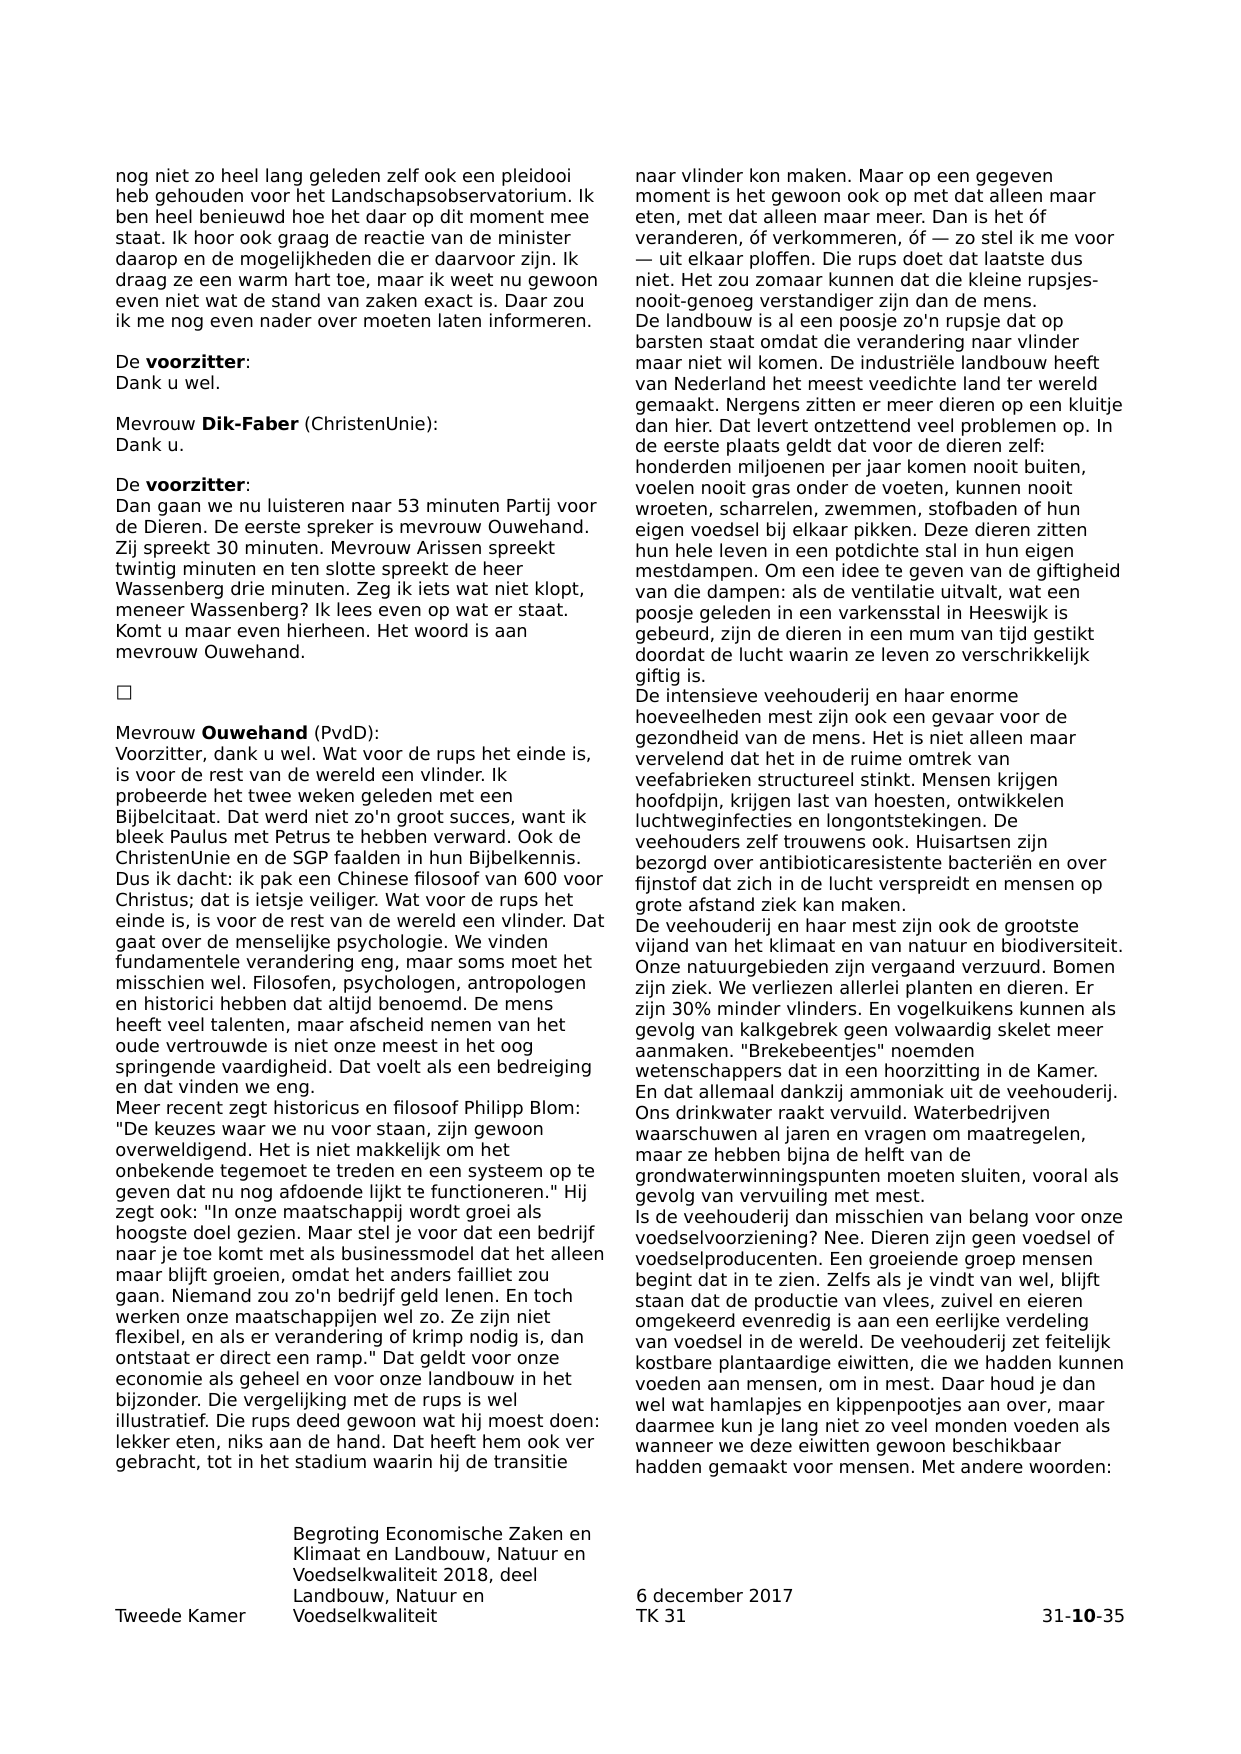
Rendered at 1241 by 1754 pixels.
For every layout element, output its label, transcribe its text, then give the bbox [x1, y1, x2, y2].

text Is de veehouderij dan misschien van belang voor onze voedselvoorziening? Nee. Dieren zijn geen voedsel of voedselproducenten. Een groeiende groep mensen begint dat in te zien. Zelfs als je vindt van wel, blijft staan dat de productie van vlees, zuivel en eieren omgekeerd evenredig is aan een eerlijke verdeling van voedsel in de wereld. De veehouderij zet feitelijk kostbare plantaardige eiwitten, die we hadden kunnen voeden aan mensen, om in mest. Daar houd je dan wel wat hamlapjes en kippenpootjes aan over, maar daarmee kun je lang niet zo veel monden voeden als wanneer we deze eiwitten gewoon beschikbaar hadden gemaakt voor mensen. Met andere woorden: [635, 1207, 1125, 1478]
text Mevrouw Ouwehand (PvdD): [115, 723, 605, 744]
text ⬜ [115, 682, 605, 703]
text Dank u. [115, 434, 605, 455]
text De voorzitter: [115, 352, 605, 373]
text De intensieve veehouderij en haar enorme hoeveelheden mest zijn ook een gevaar voor de gezondheid van de mens. Het is niet alleen maar vervelend dat het in de ruime omtrek van veefabrieken structureel stinkt. Mensen krijgen hoofdpijn, krijgen last van hoesten, ontwikkelen luchtweginfecties en longontstekingen. De veehouders zelf trouwens ook. Huisartsen zijn bezorgd over antibioticaresistente bacteriën en over fijnstof dat zich in de lucht verspreidt en mensen op grote afstand ziek kan maken. [635, 686, 1125, 915]
text Meer recent zegt historicus en filosoof Philipp Blom: "De keuzes waar we nu voor staan, zijn gewoon overweldigend. Het is niet makkelijk om het onbekende tegemoet te treden en een systeem op te geven dat nu nog afdoende lijkt te functioneren." Hij zegt ook: "In onze maatschappij wordt groei als hoogste doel gezien. Maar stel je voor dat een bedrijf naar je toe komt met als businessmodel dat het alleen maar blijft groeien, omdat het anders failliet zou gaan. Niemand zou zo'n bedrijf geld lenen. En toch werken onze maatschappijen wel zo. Ze zijn niet flexibel, en als er verandering of krimp nodig is, dan ontstaat er direct een ramp." Dat geldt voor onze economie als geheel en voor onze landbouw in het bijzonder. Die vergelijking met de rups is wel illustratief. Die rups deed gewoon wat hij moest doen: lekker eten, niks aan de hand. Dat heeft hem ook ver gebracht, tot in het stadium waarin hij de transitie [115, 1098, 605, 1473]
text Mevrouw Dik-Faber (ChristenUnie): [115, 413, 605, 434]
text De voorzitter: [115, 475, 605, 496]
text Dank u wel. [115, 373, 605, 393]
text Voorzitter, dank u wel. Wat voor de rups het einde is, is voor de rest van de wereld een vlinder. Ik probeerde het twee weken geleden met een Bijbelcitaat. Dat werd niet zo'n groot succes, want ik bleek Paulus met Petrus te hebben verward. Ook de ChristenUnie en de SGP faalden in hun Bijbelkennis. Dus ik dacht: ik pak een Chinese filosoof van 600 voor Christus; dat is ietsje veiliger. Wat voor de rups het einde is, is voor de rest van de wereld een vlinder. Dat gaat over de menselijke psychologie. We vinden fundamentele verandering eng, maar soms moet het misschien wel. Filosofen, psychologen, antropologen en historici hebben dat altijd benoemd. De mens heeft veel talenten, maar afscheid nemen van het oude vertrouwde is niet onze meest in het oog springende vaardigheid. Dat voelt als een bedreiging en dat vinden we eng. [115, 744, 605, 1098]
text De landbouw is al een poosje zo'n rupsje dat op barsten staat omdat die verandering naar vlinder maar niet wil komen. De industriële landbouw heeft van Nederland het meest veedichte land ter wereld gemaakt. Nergens zitten er meer dieren op een kluitje dan hier. Dat levert ontzettend veel problemen op. In de eerste plaats geldt dat voor de dieren zelf: honderden miljoenen per jaar komen nooit buiten, voelen nooit gras onder de voeten, kunnen nooit wroeten, scharrelen, zwemmen, stofbaden of hun eigen voedsel bij elkaar pikken. Deze dieren zitten hun hele leven in een potdichte stal in hun eigen mestdampen. Om een idee te geven van de giftigheid van die dampen: als de ventilatie uitvalt, wat een poosje geleden in een varkensstal in Heeswijk is gebeurd, zijn de dieren in een mum van tijd gestikt doordat de lucht waarin ze leven zo verschrikkelijk giftig is. [635, 311, 1125, 686]
text nog niet zo heel lang geleden zelf ook een pleidooi heb gehouden voor het Landschapsobservatorium. Ik ben heel benieuwd hoe het daar op dit moment mee staat. Ik hoor ook graag de reactie van de minister daarop en de mogelijkheden die er daarvoor zijn. Ik draag ze een warm hart toe, maar ik weet nu gewoon even niet wat de stand van zaken exact is. Daar zou ik me nog even nader over moeten laten informeren. [115, 165, 605, 332]
text De veehouderij en haar mest zijn ook de grootste vijand van het klimaat en van natuur en biodiversiteit. Onze natuurgebieden zijn vergaand verzuurd. Bomen zijn ziek. We verliezen allerlei planten en dieren. Er zijn 30% minder vlinders. En vogelkuikens kunnen als gevolg van kalkgebrek geen volwaardig skelet meer aanmaken. "Brekebeentjes" noemden wetenschappers dat in een hoorzitting in de Kamer. En dat allemaal dankzij ammoniak uit de veehouderij. Ons drinkwater raakt vervuild. Waterbedrijven waarschuwen al jaren en vragen om maatregelen, maar ze hebben bijna de helft van de grondwaterwinningspunten moeten sluiten, vooral als gevolg van vervuiling met mest. [635, 915, 1125, 1207]
text Dan gaan we nu luisteren naar 53 minuten Partij voor de Dieren. De eerste spreker is mevrouw Ouwehand. Zij spreekt 30 minuten. Mevrouw Arissen spreekt twintig minuten en ten slotte spreekt de heer Wassenberg drie minuten. Zeg ik iets wat niet klopt, meneer Wassenberg? Ik lees even op wat er staat. Komt u maar even hierheen. Het woord is aan mevrouw Ouwehand. [115, 496, 605, 662]
text naar vlinder kon maken. Maar op een gegeven moment is het gewoon ook op met dat alleen maar eten, met dat alleen maar meer. Dan is het óf veranderen, óf verkommeren, óf — zo stel ik me voor — uit elkaar ploffen. Die rups doet dat laatste dus niet. Het zou zomaar kunnen dat die kleine rupsjes-nooit-genoeg verstandiger zijn dan de mens. [635, 165, 1125, 311]
